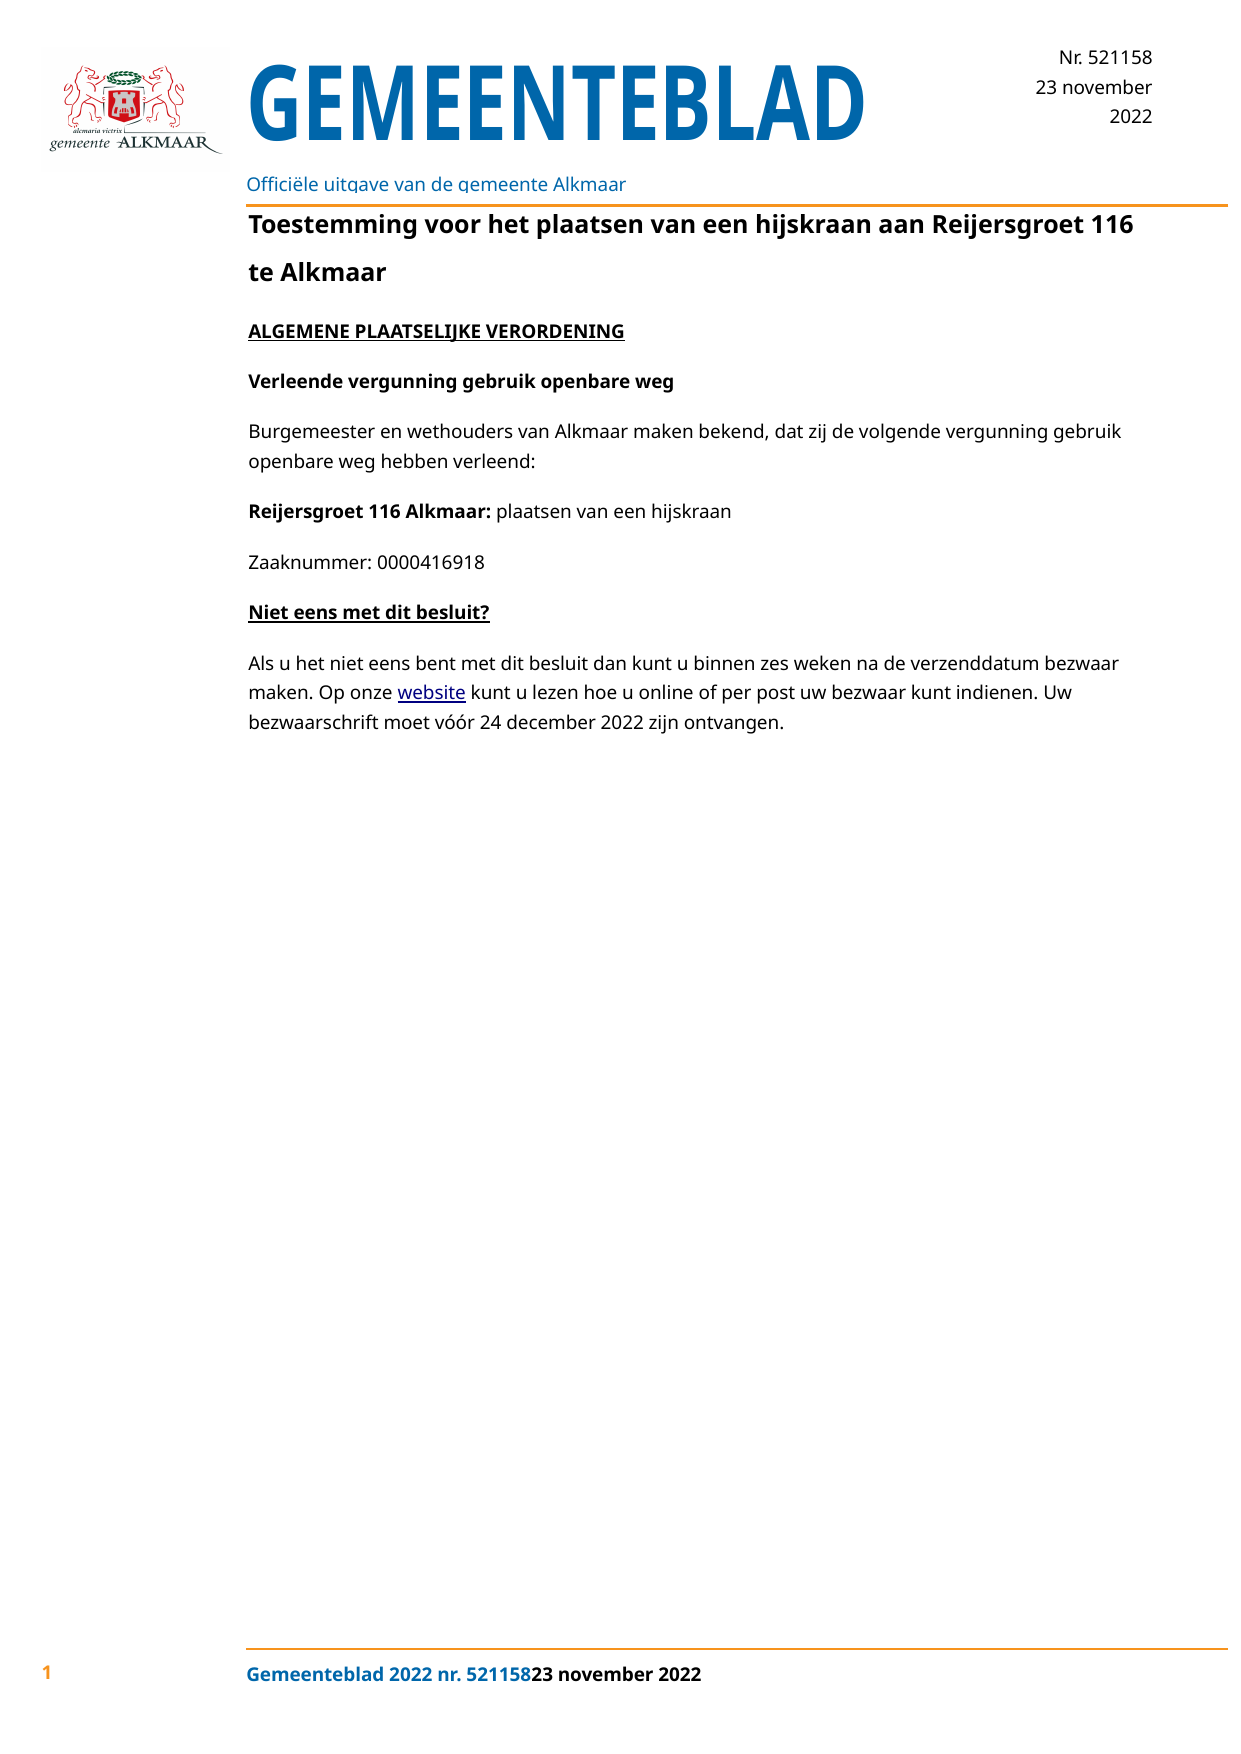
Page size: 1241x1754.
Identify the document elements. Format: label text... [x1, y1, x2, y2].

text Verleende vergunning gebruik openbare weg [248, 368, 1152, 394]
text Toestemming voor het plaatsen van een hijskraan aan Reijersgroet 116 te Alkmaar [248, 207, 1152, 288]
text Burgemeester en wethouders van Alkmaar maken bekend, dat zij de volgende vergunning gebruik openbare weg hebben verleend: [248, 419, 1152, 474]
text ALGEMENE PLAATSELIJKE VERORDENING [248, 318, 1152, 344]
text Als u het niet eens bent met dit besluit dan kunt u binnen zes weken na de verzenddatum bezwaar maken. Op onze website kunt u lezen hoe u online of per post uw bezwaar kunt indienen. Uw bezwaarschrift moet vóór 24 december 2022 zijn ontvangen. [248, 650, 1152, 735]
text Zaaknummer: 0000416918 [248, 549, 1152, 575]
picture [41, 47, 231, 172]
text Reijersgroet 116 Alkmaar: plaatsen van een hijskraan [248, 499, 1152, 524]
text Niet eens met dit besluit? [248, 599, 1152, 625]
